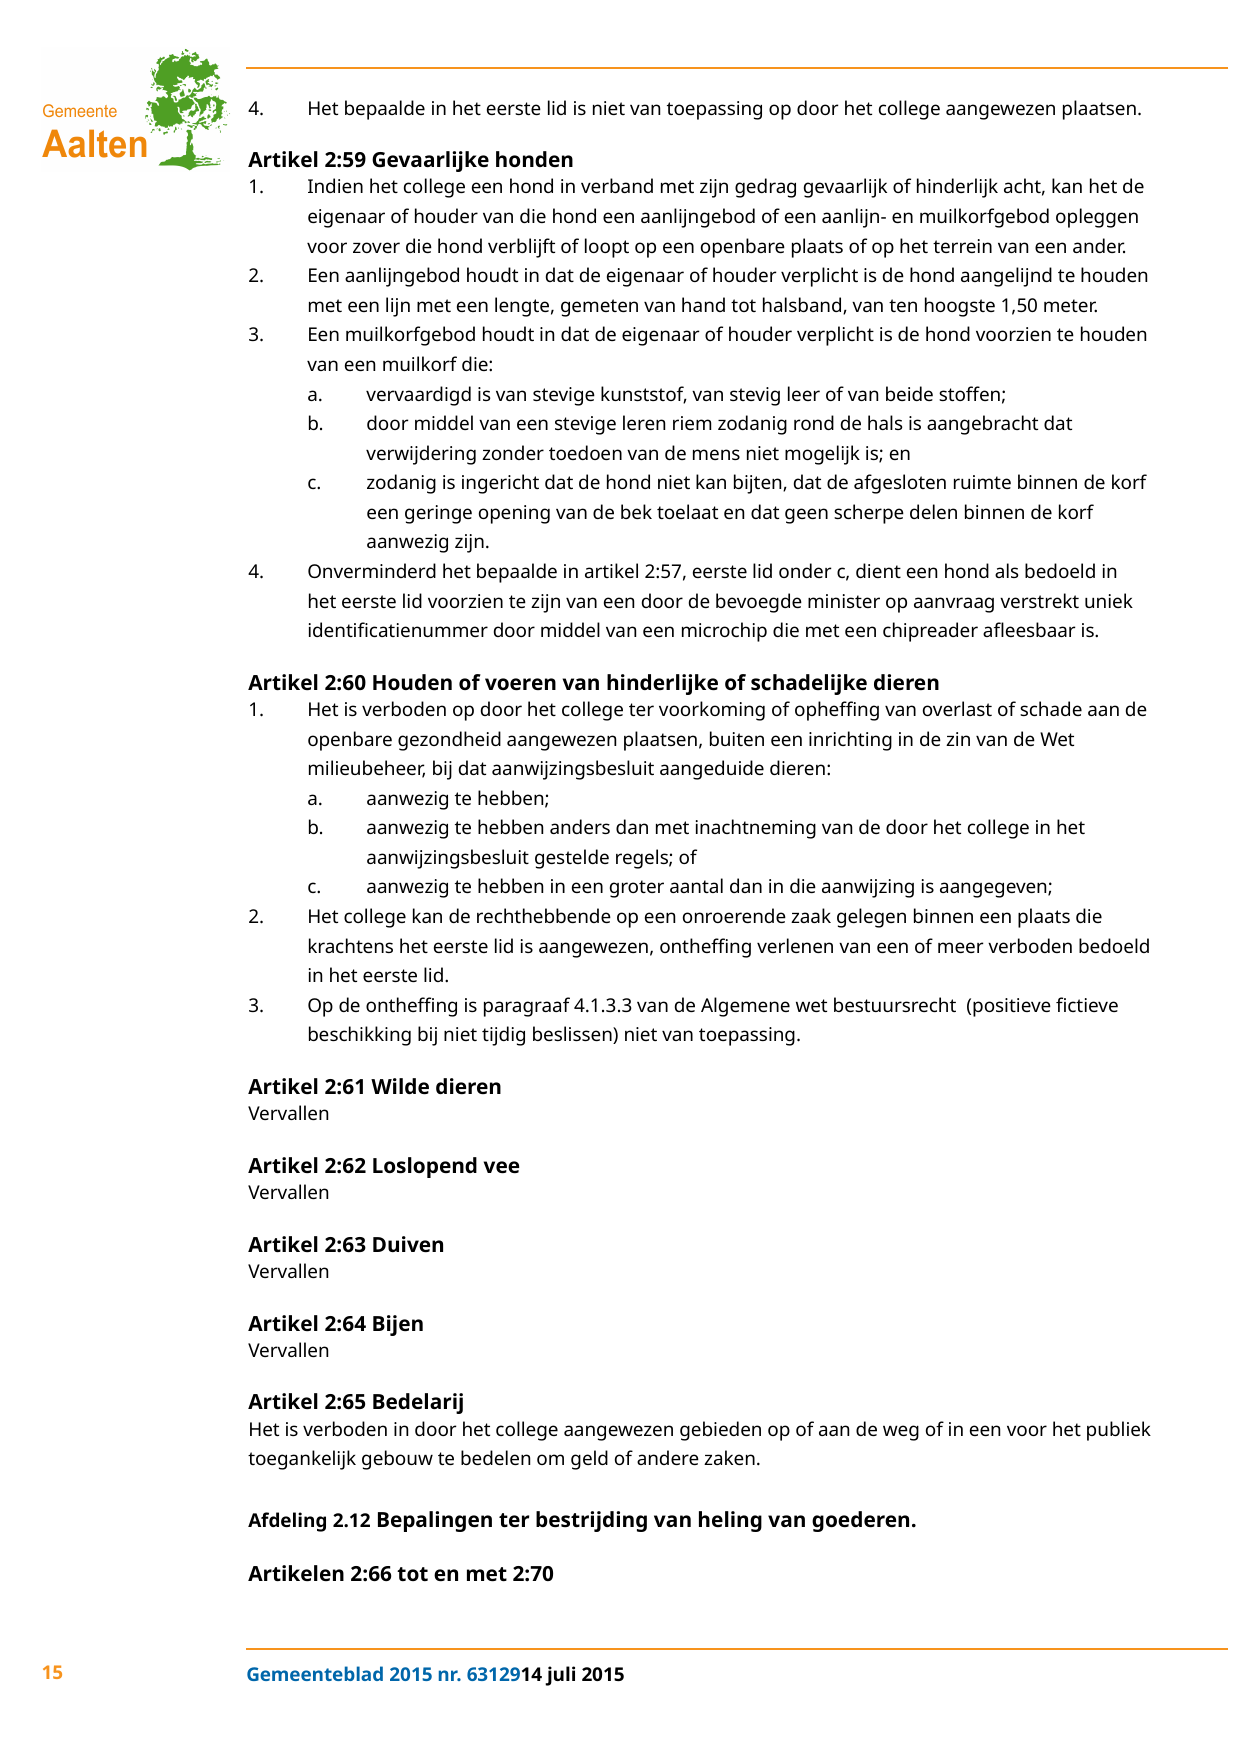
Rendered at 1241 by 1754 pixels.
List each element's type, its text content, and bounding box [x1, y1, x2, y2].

text Artikelen 2:66 tot en met 2:70 [248, 1559, 1152, 1587]
list Indien het college een hond in verband met zijn gedrag gevaarlijk of hinderlijk acht, kan het de eigenaar of houder van die hond een aanlijngebod of een aanlijn- en muilkorfgebod opleggen voor zover die hond verblijft of loopt op een openbare plaats of op het terrein van een ander. [248, 174, 1152, 258]
list Op de ontheffing is paragraaf 4.1.3.3 van de Algemene wet bestuursrecht (positieve fictieve beschikking bij niet tijdig beslissen) niet van toepassing. [248, 992, 1152, 1047]
list Het bepaalde in het eerste lid is niet van toepassing op door het college aangewezen plaatsen. [248, 95, 1152, 121]
list aanwezig te hebben in een groter aantal dan in die aanwijzing is aangegeven; [307, 874, 1152, 899]
list aanwezig te hebben; [307, 785, 1152, 811]
text Artikel 2:64 Bijen [248, 1309, 1152, 1337]
list door middel van een stevige leren riem zodanig rond de hals is aangebracht dat verwijdering zonder toedoen van de mens niet mogelijk is; en [307, 410, 1152, 466]
list Het is verboden op door het college ter voorkoming of opheffing van overlast of schade aan de openbare gezondheid aangewezen plaatsen, buiten een inrichting in de zin van de Wet milieubeheer, bij dat aanwijzingsbesluit aangeduide dieren: [248, 696, 1152, 781]
picture [41, 47, 231, 172]
text Vervallen [248, 1258, 1152, 1284]
list Een aanlijngebod houdt in dat de eigenaar of houder verplicht is de hond aangelijnd te houden met een lijn met een lengte, gemeten van hand tot halsband, van ten hoogste 1,50 meter. [248, 262, 1152, 318]
text Artikel 2:60 Houden of voeren van hinderlijke of schadelijke dieren [248, 668, 1152, 696]
text Artikel 2:65 Bedelarij [248, 1387, 1152, 1416]
list zodanig is ingericht dat de hond niet kan bijten, dat de afgesloten ruimte binnen de korf een geringe opening van de bek toelaat en dat geen scherpe delen binnen de korf aanwezig zijn. [307, 469, 1152, 554]
text Het is verboden in door het college aangewezen gebieden op of aan de weg of in een voor het publiek toegankelijk gebouw te bedelen om geld of andere zaken. [248, 1416, 1152, 1471]
text Artikel 2:59 Gevaarlijke honden [248, 145, 1152, 174]
text Vervallen [248, 1101, 1152, 1126]
text Vervallen [248, 1179, 1152, 1205]
list Het college kan de rechthebbende op een onroerende zaak gelegen binnen een plaats die krachtens het eerste lid is aangewezen, ontheffing verlenen van een of meer verboden bedoeld in het eerste lid. [248, 903, 1152, 988]
text Artikel 2:61 Wilde dieren [248, 1072, 1152, 1101]
list Onverminderd het bepaalde in artikel 2:57, eerste lid onder c, dient een hond als bedoeld in het eerste lid voorzien te zijn van een door de bevoegde minister op aanvraag verstrekt uniek identificatienummer door middel van een microchip die met een chipreader afleesbaar is. [248, 558, 1152, 643]
text Artikel 2:63 Duiven [248, 1230, 1152, 1258]
list aanwezig te hebben anders dan met inachtneming van de door het college in het aanwijzingsbesluit gestelde regels; of [307, 814, 1152, 870]
list vervaardigd is van stevige kunststof, van stevig leer of van beide stoffen; [307, 381, 1152, 406]
text Artikel 2:62 Loslopend vee [248, 1151, 1152, 1179]
text Afdeling 2.12 Bepalingen ter bestrijding van heling van goederen. [248, 1505, 1152, 1533]
list Een muilkorfgebod houdt in dat de eigenaar of houder verplicht is de hond voorzien te houden van een muilkorf die: [248, 322, 1152, 377]
text Vervallen [248, 1337, 1152, 1363]
